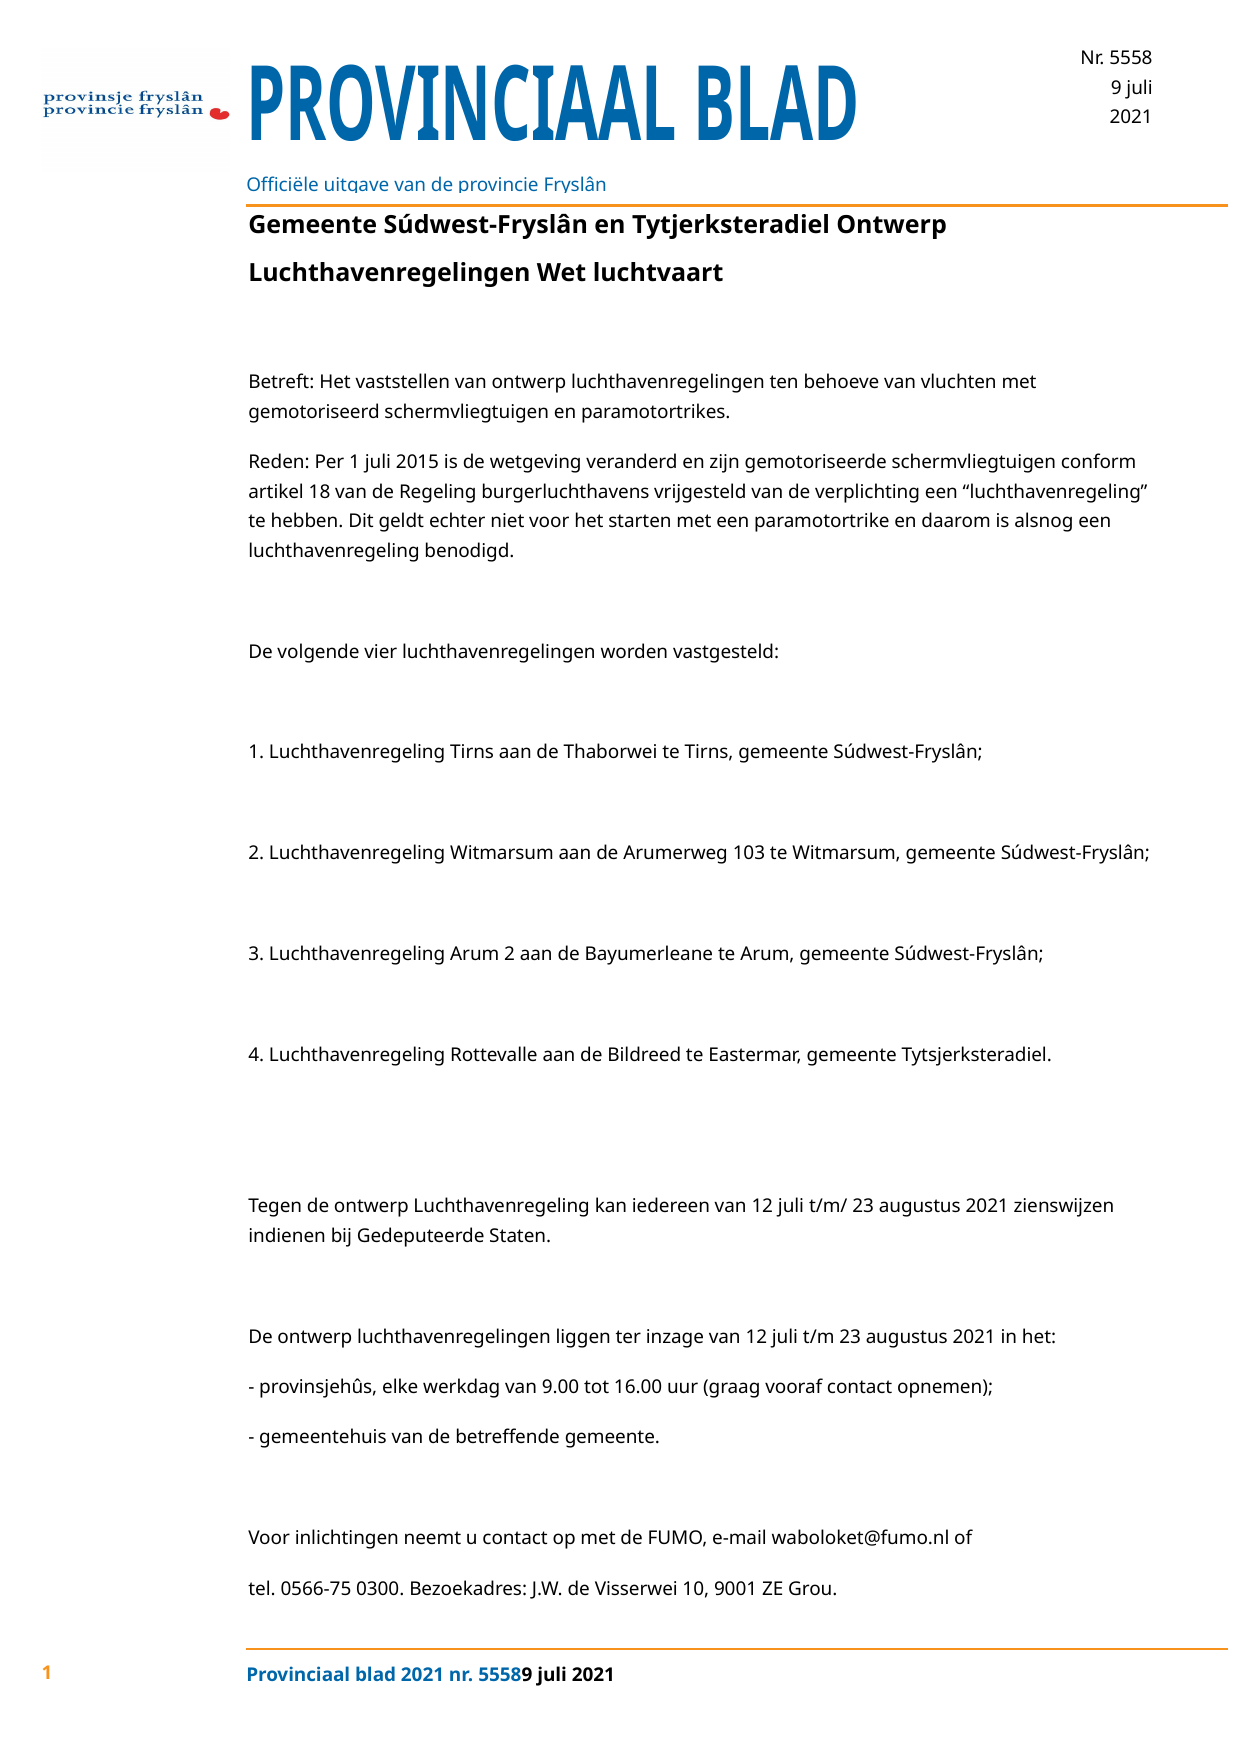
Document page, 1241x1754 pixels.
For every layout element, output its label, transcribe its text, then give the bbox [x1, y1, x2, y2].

text De volgende vier luchthavenregelingen worden vastgesteld: [248, 638, 1152, 664]
text De ontwerp luchthavenregelingen liggen ter inzage van 12 juli t/m 23 augustus 2021 in het: [248, 1323, 1152, 1349]
text - provinsjehûs, elke werkdag van 9.00 tot 16.00 uur (graag vooraf contact opnemen); [248, 1373, 1152, 1399]
text Betreft: Het vaststellen van ontwerp luchthavenregelingen ten behoeve van vluchten met gemotoriseerd schermvliegtuigen en paramotortrikes. [248, 368, 1152, 424]
text Gemeente Súdwest-Fryslân en Tytjerksteradiel Ontwerp Luchthavenregelingen Wet luchtvaart [248, 207, 1152, 288]
text 4. Luchthavenregeling Rottevalle aan de Bildreed te Eastermar, gemeente Tytsjerksteradiel. [248, 1041, 1152, 1067]
text Reden: Per 1 juli 2015 is de wetgeving veranderd en zijn gemotoriseerde schermvliegtuigen conform artikel 18 van de Regeling burgerluchthavens vrijgesteld van de verplichting een “luchthavenregeling” te hebben. Dit geldt echter niet voor het starten met een paramotortrike en daarom is alsnog een luchthavenregeling benodigd. [248, 448, 1152, 563]
text 1. Luchthavenregeling Tirns aan de Thaborwei te Tirns, gemeente Súdwest-Fryslân; [248, 739, 1152, 764]
text Tegen de ontwerp Luchthavenregeling kan iedereen van 12 juli t/m/ 23 augustus 2021 zienswijzen indienen bij Gedeputeerde Staten. [248, 1192, 1152, 1248]
text Voor inlichtingen neemt u contact op met de FUMO, e-mail waboloket@fumo.nl of [248, 1524, 1152, 1550]
text 3. Luchthavenregeling Arum 2 aan de Bayumerleane te Arum, gemeente Súdwest-Fryslân; [248, 940, 1152, 966]
text 2. Luchthavenregeling Witmarsum aan de Arumerweg 103 te Witmarsum, gemeente Súdwest-Fryslân; [248, 839, 1152, 865]
text - gemeentehuis van de betreffende gemeente. [248, 1424, 1152, 1449]
picture [41, 47, 231, 172]
text tel. 0566-75 0300. Bezoekadres: J.W. de Visserwei 10, 9001 ZE Grou. [248, 1575, 1152, 1601]
